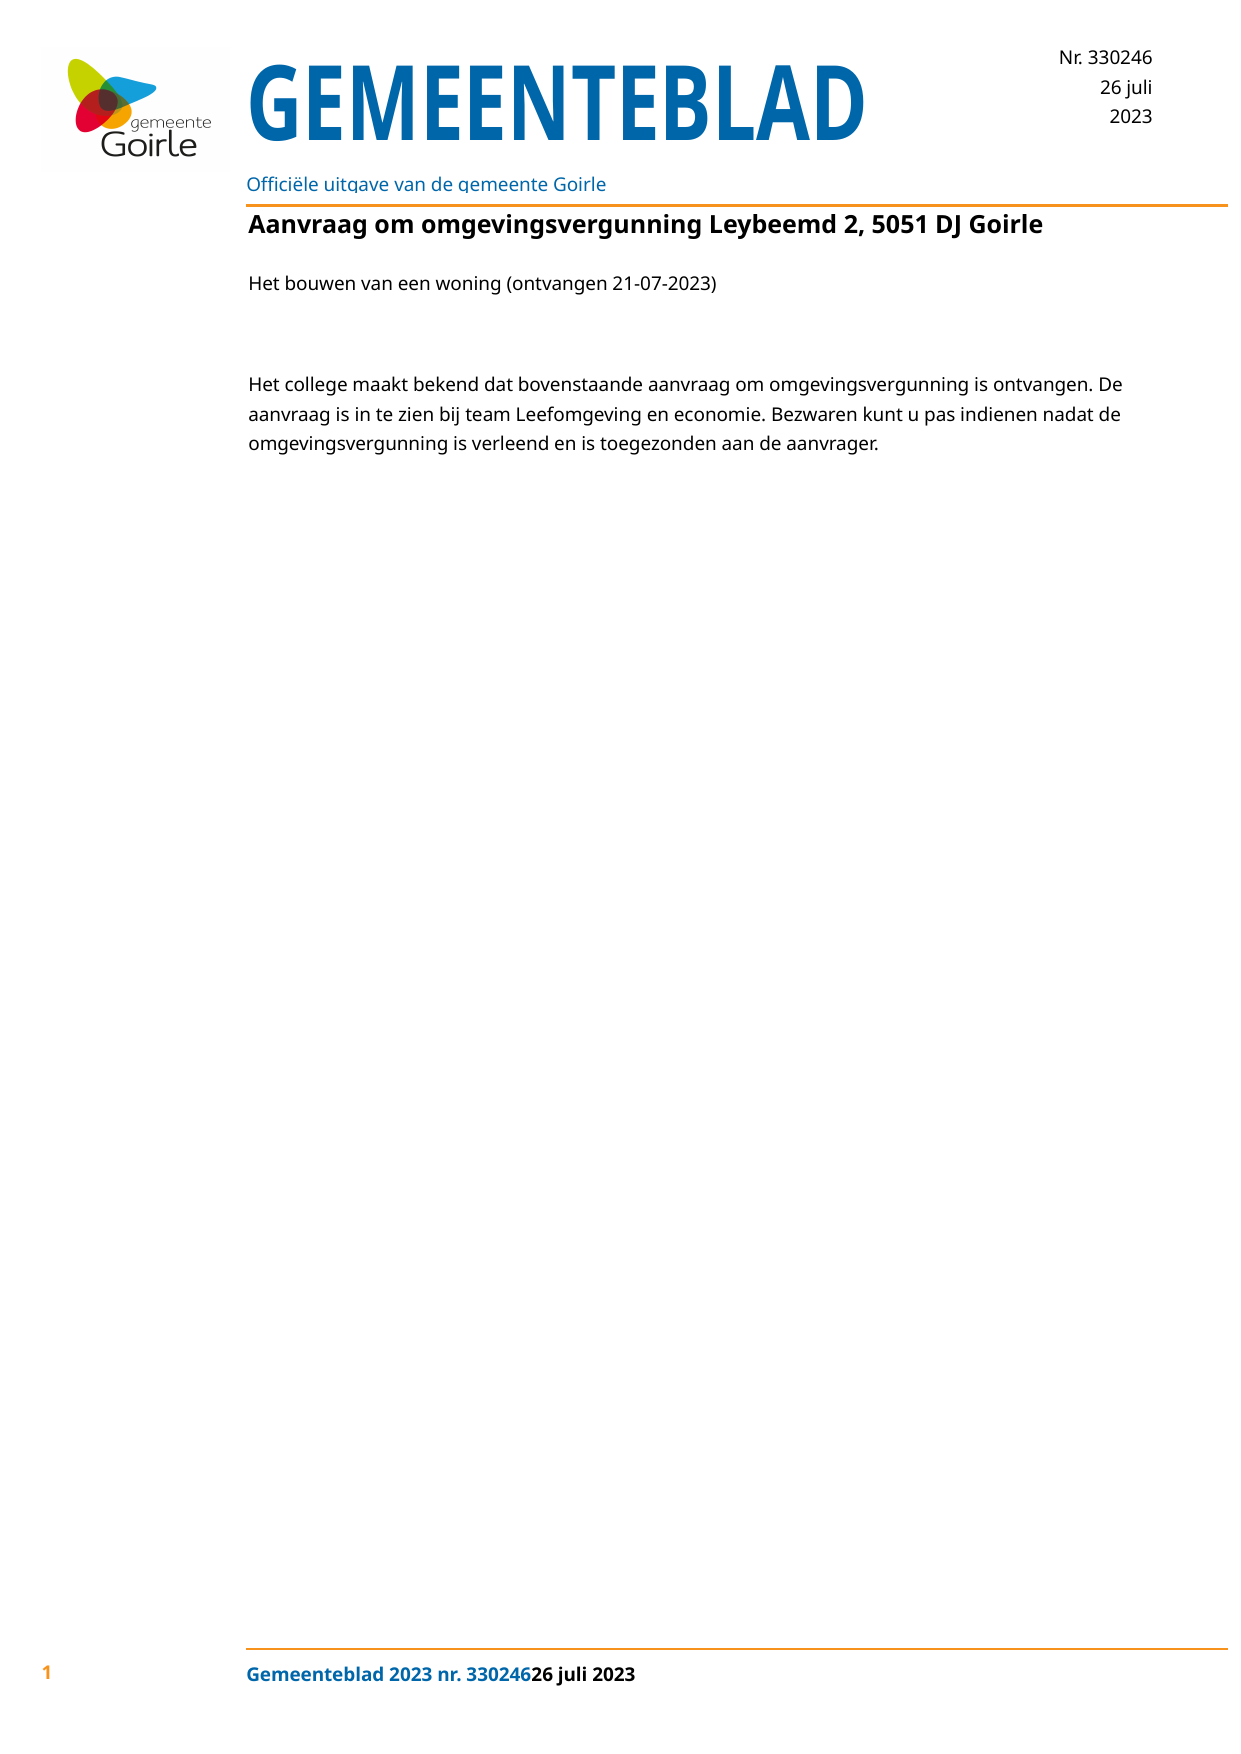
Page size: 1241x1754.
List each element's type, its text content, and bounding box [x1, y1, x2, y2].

text Het college maakt bekend dat bovenstaande aanvraag om omgevingsvergunning is ontvangen. De aanvraag is in te zien bij team Leefomgeving en economie. Bezwaren kunt u pas indienen nadat de omgevingsvergunning is verleend en is toegezonden aan de aanvrager. [248, 371, 1152, 456]
picture [41, 47, 231, 172]
text Het bouwen van een woning (ontvangen 21-07-2023) [248, 270, 1152, 296]
text Aanvraag om omgevingsvergunning Leybeemd 2, 5051 DJ Goirle [248, 207, 1152, 241]
